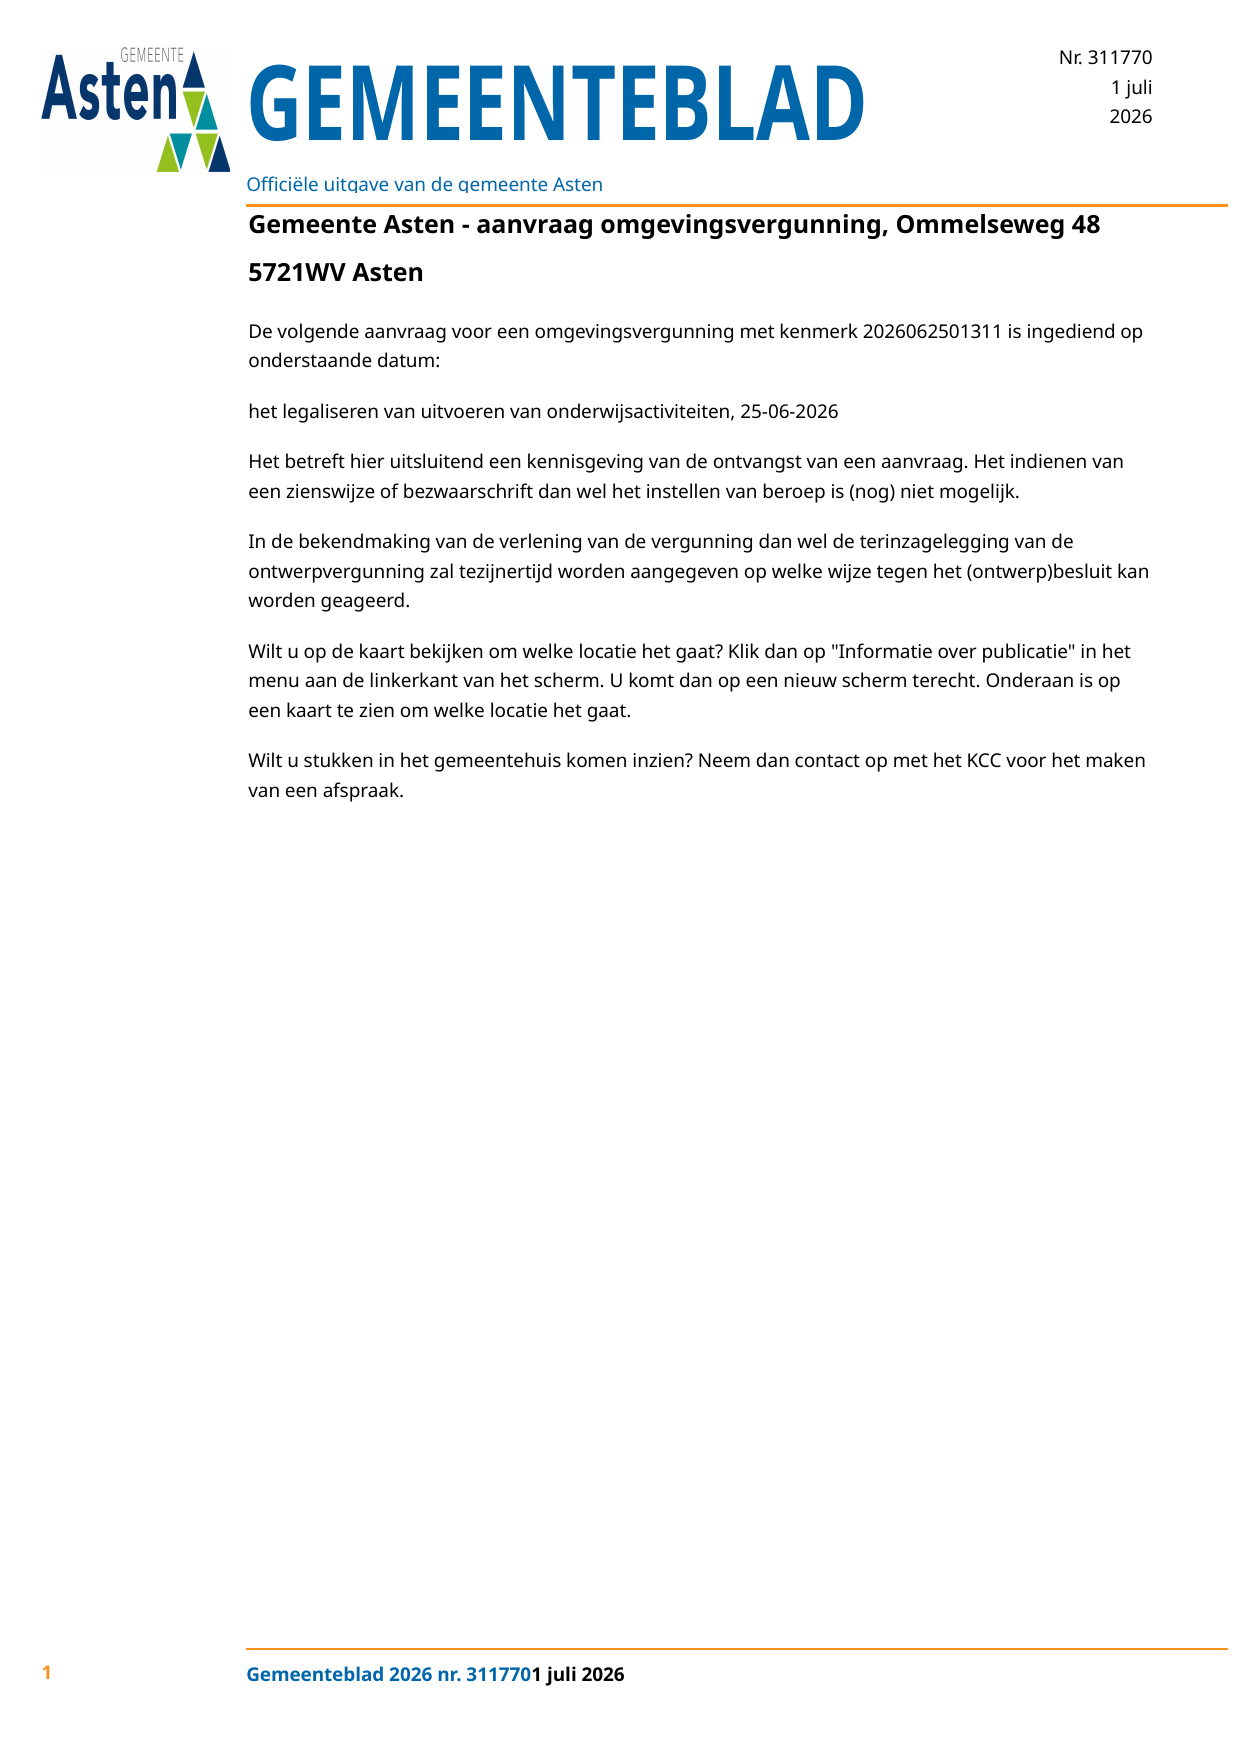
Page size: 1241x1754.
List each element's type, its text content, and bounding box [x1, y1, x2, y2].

text het legaliseren van uitvoeren van onderwijsactiviteiten, 25-06-2026 [248, 398, 1152, 424]
text In de bekendmaking van de verlening van de vergunning dan wel de terinzagelegging van de ontwerpvergunning zal tezijnertijd worden aangegeven op welke wijze tegen het (ontwerp)besluit kan worden geageerd. [248, 528, 1152, 613]
picture [41, 47, 231, 172]
text Wilt u stukken in het gemeentehuis komen inzien? Neem dan contact op met het KCC voor het maken van een afspraak. [248, 747, 1152, 803]
text Het betreft hier uitsluitend een kennisgeving van de ontvangst van een aanvraag. Het indienen van een zienswijze of bezwaarschrift dan wel het instellen van beroep is (nog) niet mogelijk. [248, 448, 1152, 504]
text Wilt u op de kaart bekijken om welke locatie het gaat? Klik dan op "Informatie over publicatie" in het menu aan de linkerkant van het scherm. U komt dan op een nieuw scherm terecht. Onderaan is op een kaart te zien om welke locatie het gaat. [248, 638, 1152, 723]
text Gemeente Asten - aanvraag omgevingsvergunning, Ommelseweg 48 5721WV Asten [248, 207, 1152, 288]
text De volgende aanvraag voor een omgevingsvergunning met kenmerk 2026062501311 is ingediend op onderstaande datum: [248, 318, 1152, 373]
